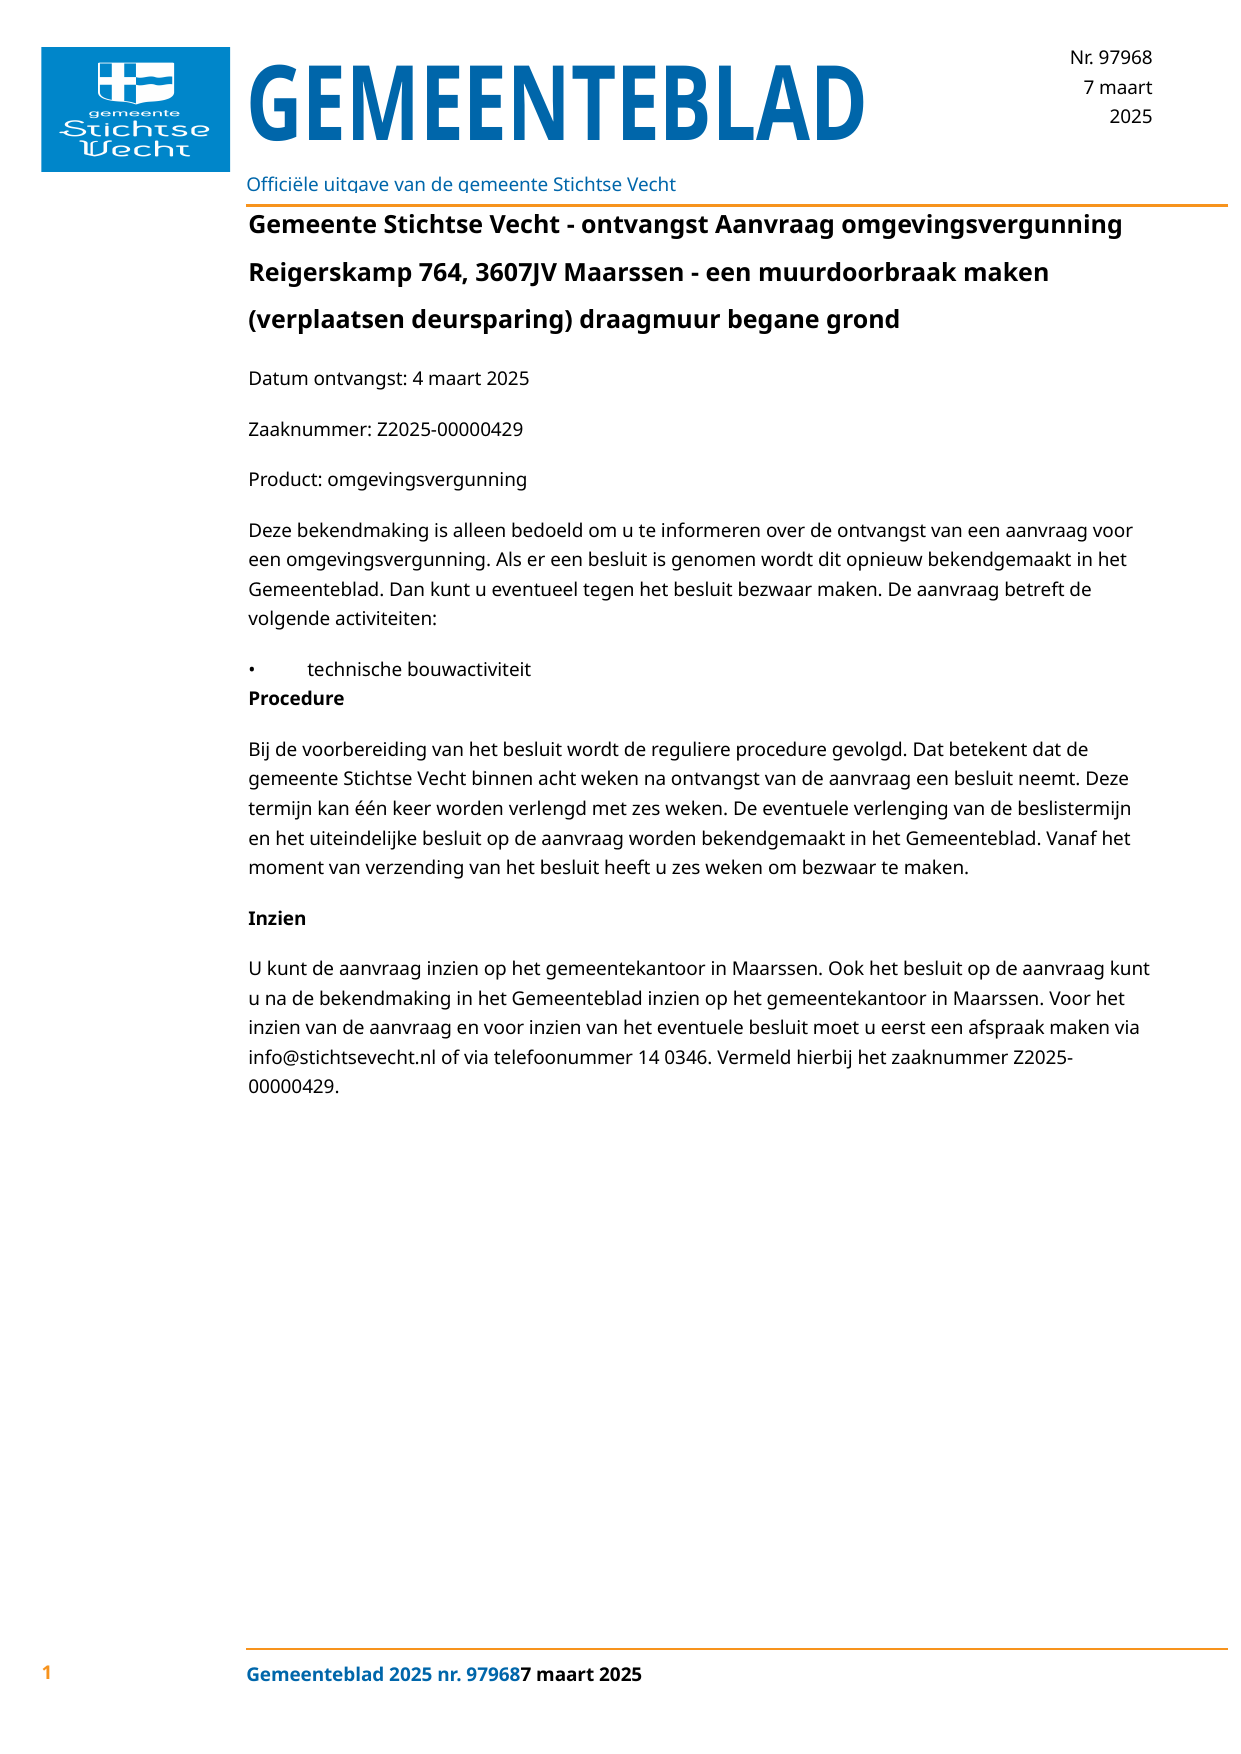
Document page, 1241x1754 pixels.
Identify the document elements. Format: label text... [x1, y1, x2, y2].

text U kunt de aanvraag inzien op het gemeentekantoor in Maarssen. Ook het besluit op de aanvraag kunt u na de bekendmaking in het Gemeenteblad inzien op het gemeentekantoor in Maarssen. Voor het inzien van de aanvraag en voor inzien van het eventuele besluit moet u eerst een afspraak maken via info@stichtsevecht.nl of via telefoonummer 14 0346. Vermeld hierbij het zaaknummer Z2025-00000429. [248, 955, 1152, 1099]
text Bij de voorbereiding van het besluit wordt de reguliere procedure gevolgd. Dat betekent dat de gemeente Stichtse Vecht binnen acht weken na ontvangst van de aanvraag een besluit neemt. Deze termijn kan één keer worden verlengd met zes weken. De eventuele verlenging van de beslistermijn en het uiteindelijke besluit op de aanvraag worden bekendgemaakt in het Gemeenteblad. Vanaf het moment van verzending van het besluit heeft u zes weken om bezwaar te maken. [248, 736, 1152, 880]
picture [99, 63, 135, 101]
picture [137, 63, 174, 103]
text Gemeente Stichtse Vecht - ontvangst Aanvraag omgevingsvergunning Reigerskamp 764, 3607JV Maarssen - een muurdoorbraak maken (verplaatsen deursparing) draagmuur begane grond [248, 207, 1152, 336]
text Product: omgevingsvergunning [248, 466, 1152, 492]
text Zaaknummer: Z2025-00000429 [248, 416, 1152, 442]
text Inzien [248, 905, 1152, 930]
text Datum ontvangst: 4 maart 2025 [248, 366, 1152, 391]
list technische bouwactiviteit [248, 656, 1152, 682]
text Deze bekendmaking is alleen bedoeld om u te informeren over de ontvangst van een aanvraag voor een omgevingsvergunning. Als er een besluit is genomen wordt dit opnieuw bekendgemaakt in het Gemeenteblad. Dan kunt u eventueel tegen het besluit bezwaar maken. De aanvraag betreft de volgende activiteiten: [248, 517, 1152, 631]
text Procedure [248, 686, 1152, 711]
